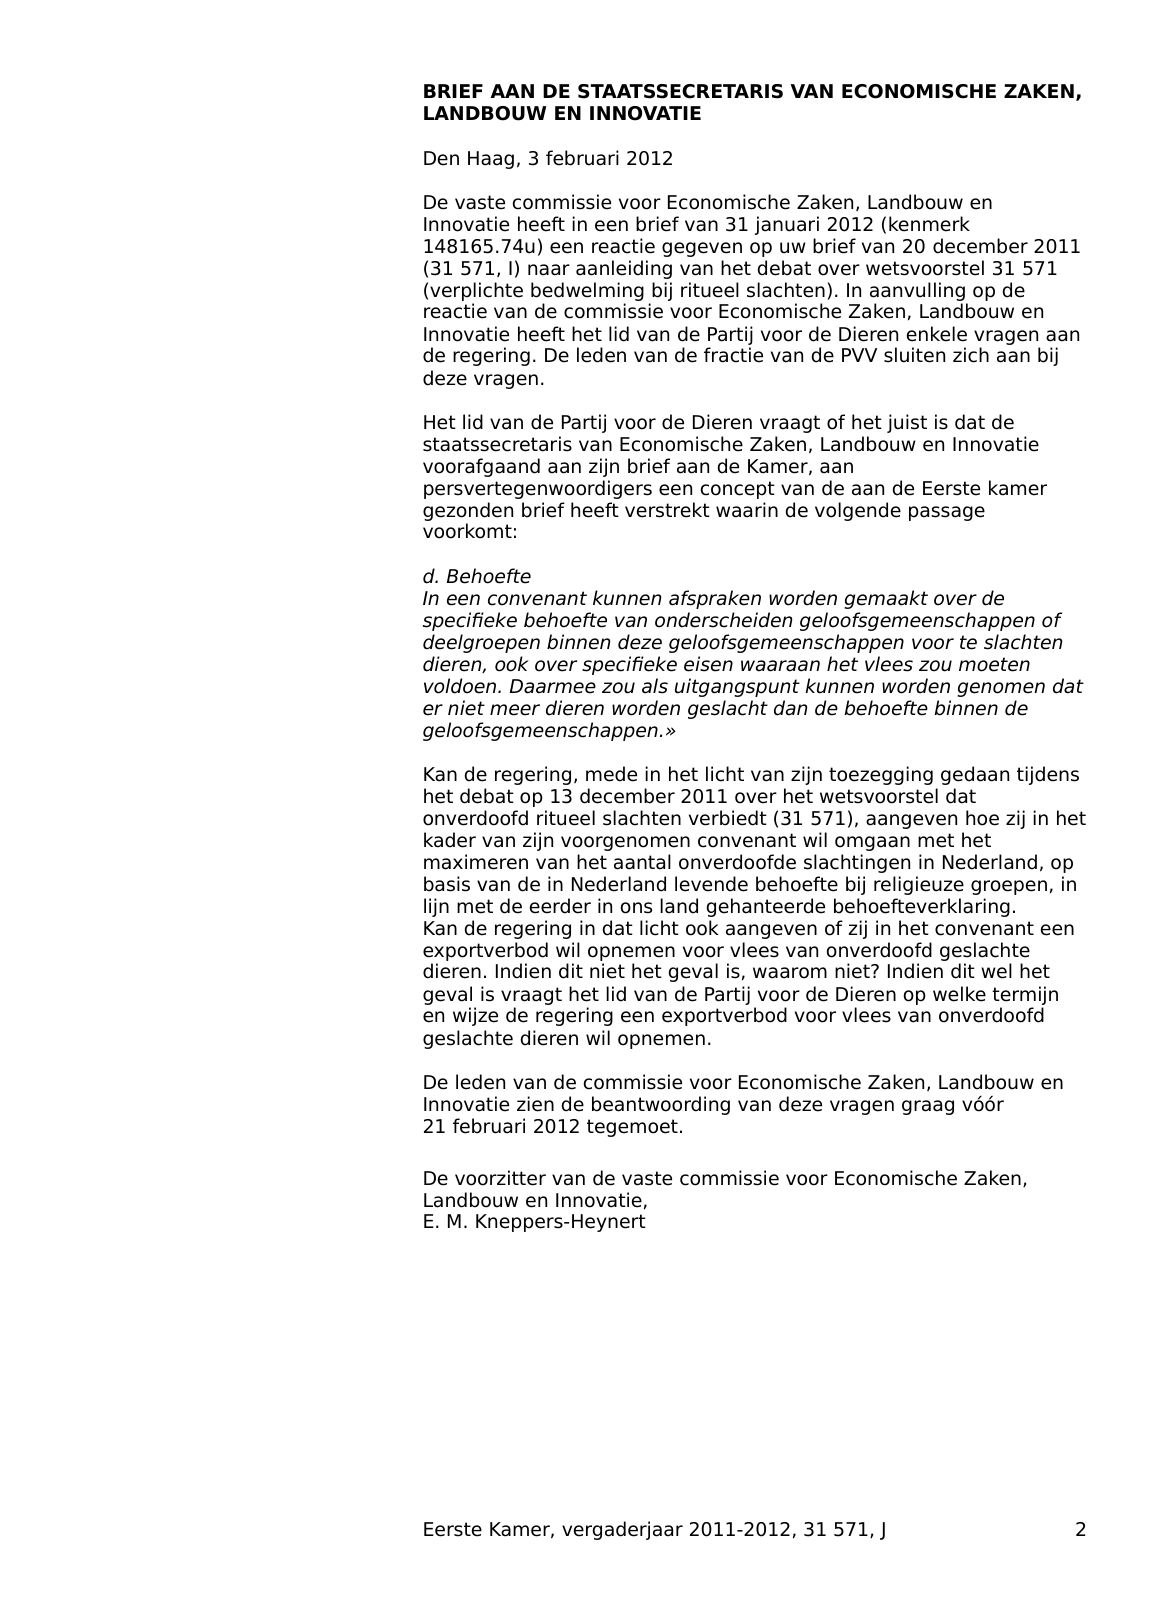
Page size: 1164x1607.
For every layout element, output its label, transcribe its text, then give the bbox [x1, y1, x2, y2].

text Den Haag, 3 februari 2012 [422, 147, 1087, 169]
text De voorzitter van de vaste commissie voor Economische Zaken, Landbouw en Innovatie, E. M. Kneppers-Heynert [422, 1167, 1087, 1233]
text De vaste commissie voor Economische Zaken, Landbouw en Innovatie heeft in een brief van 31 januari 2012 (kenmerk 148165.74u) een reactie gegeven op uw brief van 20 december 2011 (31 571, I) naar aanleiding van het debat over wetsvoorstel 31 571 (verplichte bedwelming bij ritueel slachten). In aanvulling op de reactie van de commissie voor Economische Zaken, Landbouw en Innovatie heeft het lid van de Partij voor de Dieren enkele vragen aan de regering. De leden van de fractie van de PVV sluiten zich aan bij deze vragen. [422, 192, 1087, 389]
text In een convenant kunnen afspraken worden gemaakt over de specifieke behoefte van onderscheiden geloofsgemeenschappen of deelgroepen binnen deze geloofsgemeenschappen voor te slachten dieren, ook over specifieke eisen waaraan het vlees zou moeten voldoen. Daarmee zou als uitgangspunt kunnen worden genomen dat er niet meer dieren worden geslacht dan de behoefte binnen de geloofsgemeenschappen.» [422, 588, 1087, 741]
text Kan de regering in dat licht ook aangeven of zij in het convenant een exportverbod wil opnemen voor vlees van onverdoofd geslachte dieren. Indien dit niet het geval is, waarom niet? Indien dit wel het geval is vraagt het lid van de Partij voor de Dieren op welke termijn en wijze de regering een exportverbod voor vlees van onverdoofd geslachte dieren wil opnemen. [422, 917, 1087, 1049]
text Het lid van de Partij voor de Dieren vraagt of het juist is dat de staatssecretaris van Economische Zaken, Landbouw en Innovatie voorafgaand aan zijn brief aan de Kamer, aan persvertegenwoordigers een concept van de aan de Eerste kamer gezonden brief heeft verstrekt waarin de volgende passage voorkomt: [422, 412, 1087, 543]
subtitle d. Behoefte [422, 566, 1087, 588]
text De leden van de commissie voor Economische Zaken, Landbouw en Innovatie zien de beantwoording van deze vragen graag vóór 21 februari 2012 tegemoet. [422, 1072, 1087, 1137]
text Kan de regering, mede in het licht van zijn toezegging gedaan tijdens het debat op 13 december 2011 over het wetsvoorstel dat onverdoofd ritueel slachten verbiedt (31 571), aangeven hoe zij in het kader van zijn voorgenomen convenant wil omgaan met het maximeren van het aantal onverdoofde slachtingen in Nederland, op basis van de in Nederland levende behoefte bij religieuze groepen, in lijn met de eerder in ons land gehanteerde behoefteverklaring. [422, 764, 1087, 917]
subtitle BRIEF AAN DE STAATSSECRETARIS VAN ECONOMISCHE ZAKEN, LANDBOUW EN INNOVATIE [422, 81, 1087, 125]
